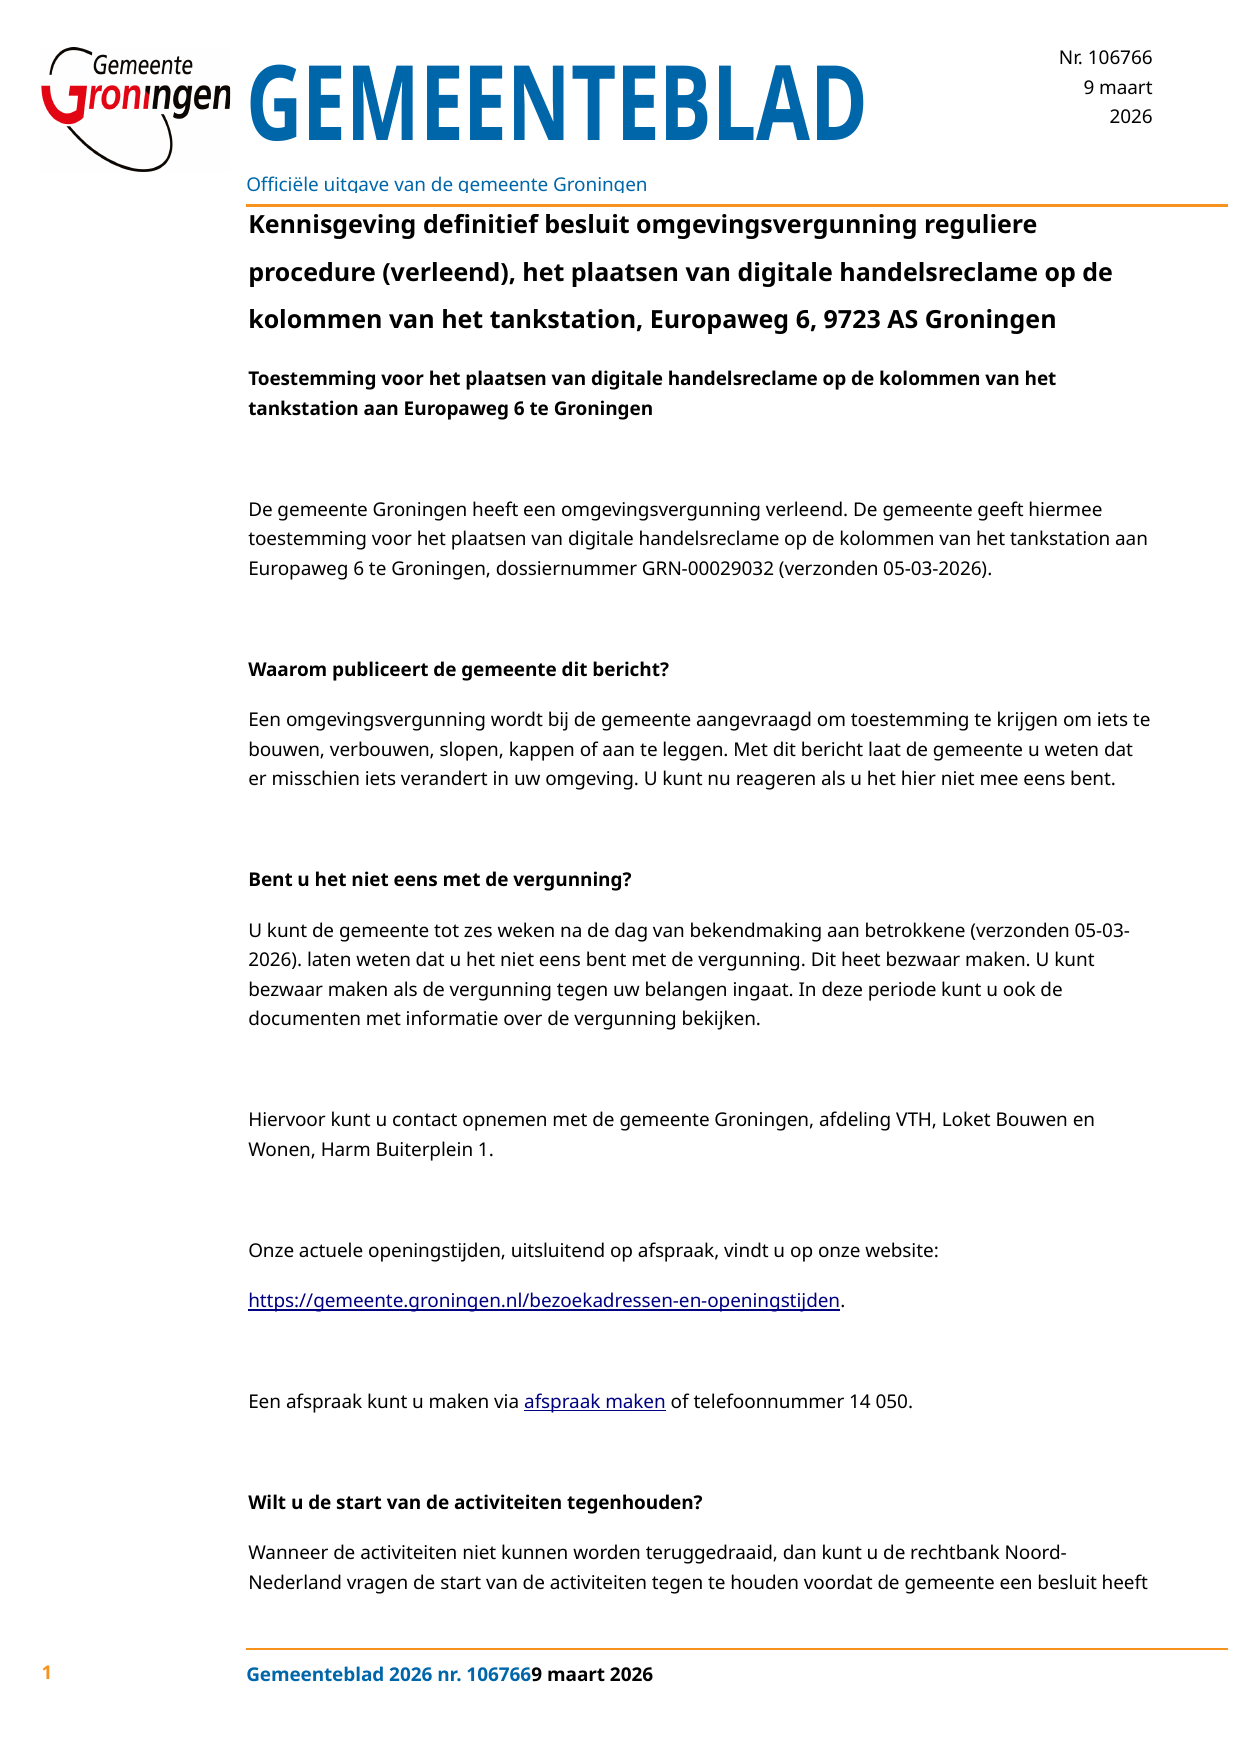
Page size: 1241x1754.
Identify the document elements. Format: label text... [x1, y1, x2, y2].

text https://gemeente.groningen.nl/bezoekadressen-en-openingstijden. [248, 1287, 1152, 1313]
text Waarom publiceert de gemeente dit bericht? [248, 656, 1152, 682]
text U kunt de gemeente tot zes weken na de dag van bekendmaking aan betrokkene (verzonden 05-03-2026). laten weten dat u het niet eens bent met de vergunning. Dit heet bezwaar maken. U kunt bezwaar maken als de vergunning tegen uw belangen ingaat. In deze periode kunt u ook de documenten met informatie over de vergunning bekijken. [248, 917, 1152, 1031]
text Bent u het niet eens met de vergunning? [248, 866, 1152, 892]
text Hiervoor kunt u contact opnemen met de gemeente Groningen, afdeling VTH, Loket Bouwen en Wonen, Harm Buiterplein 1. [248, 1106, 1152, 1162]
text Wilt u de start van de activiteiten tegenhouden? [248, 1489, 1152, 1514]
text Wanneer de activiteiten niet kunnen worden teruggedraaid, dan kunt u de rechtbank Noord-Nederland vragen de start van de activiteiten tegen te houden voordat de gemeente een besluit heeft [248, 1539, 1152, 1594]
text De gemeente Groningen heeft een omgevingsvergunning verleend. De gemeente geeft hiermee toestemming voor het plaatsen van digitale handelsreclame op de kolommen van het tankstation aan Europaweg 6 te Groningen, dossiernummer GRN-00029032 (verzonden 05-03-2026). [248, 496, 1152, 581]
text Kennisgeving definitief besluit omgevingsvergunning reguliere procedure (verleend), het plaatsen van digitale handelsreclame op de kolommen van het tankstation, Europaweg 6, 9723 AS Groningen [248, 207, 1152, 336]
text Toestemming voor het plaatsen van digitale handelsreclame op de kolommen van het tankstation aan Europaweg 6 te Groningen [248, 366, 1152, 421]
picture [41, 47, 231, 172]
text Een omgevingsvergunning wordt bij de gemeente aangevraagd om toestemming te krijgen om iets te bouwen, verbouwen, slopen, kappen of aan te leggen. Met dit bericht laat de gemeente u weten dat er misschien iets verandert in uw omgeving. U kunt nu reageren als u het hier niet mee eens bent. [248, 706, 1152, 791]
text Een afspraak kunt u maken via afspraak maken of telefoonnummer 14 050. [248, 1388, 1152, 1414]
text Onze actuele openingstijden, uitsluitend op afspraak, vindt u op onze website: [248, 1237, 1152, 1262]
